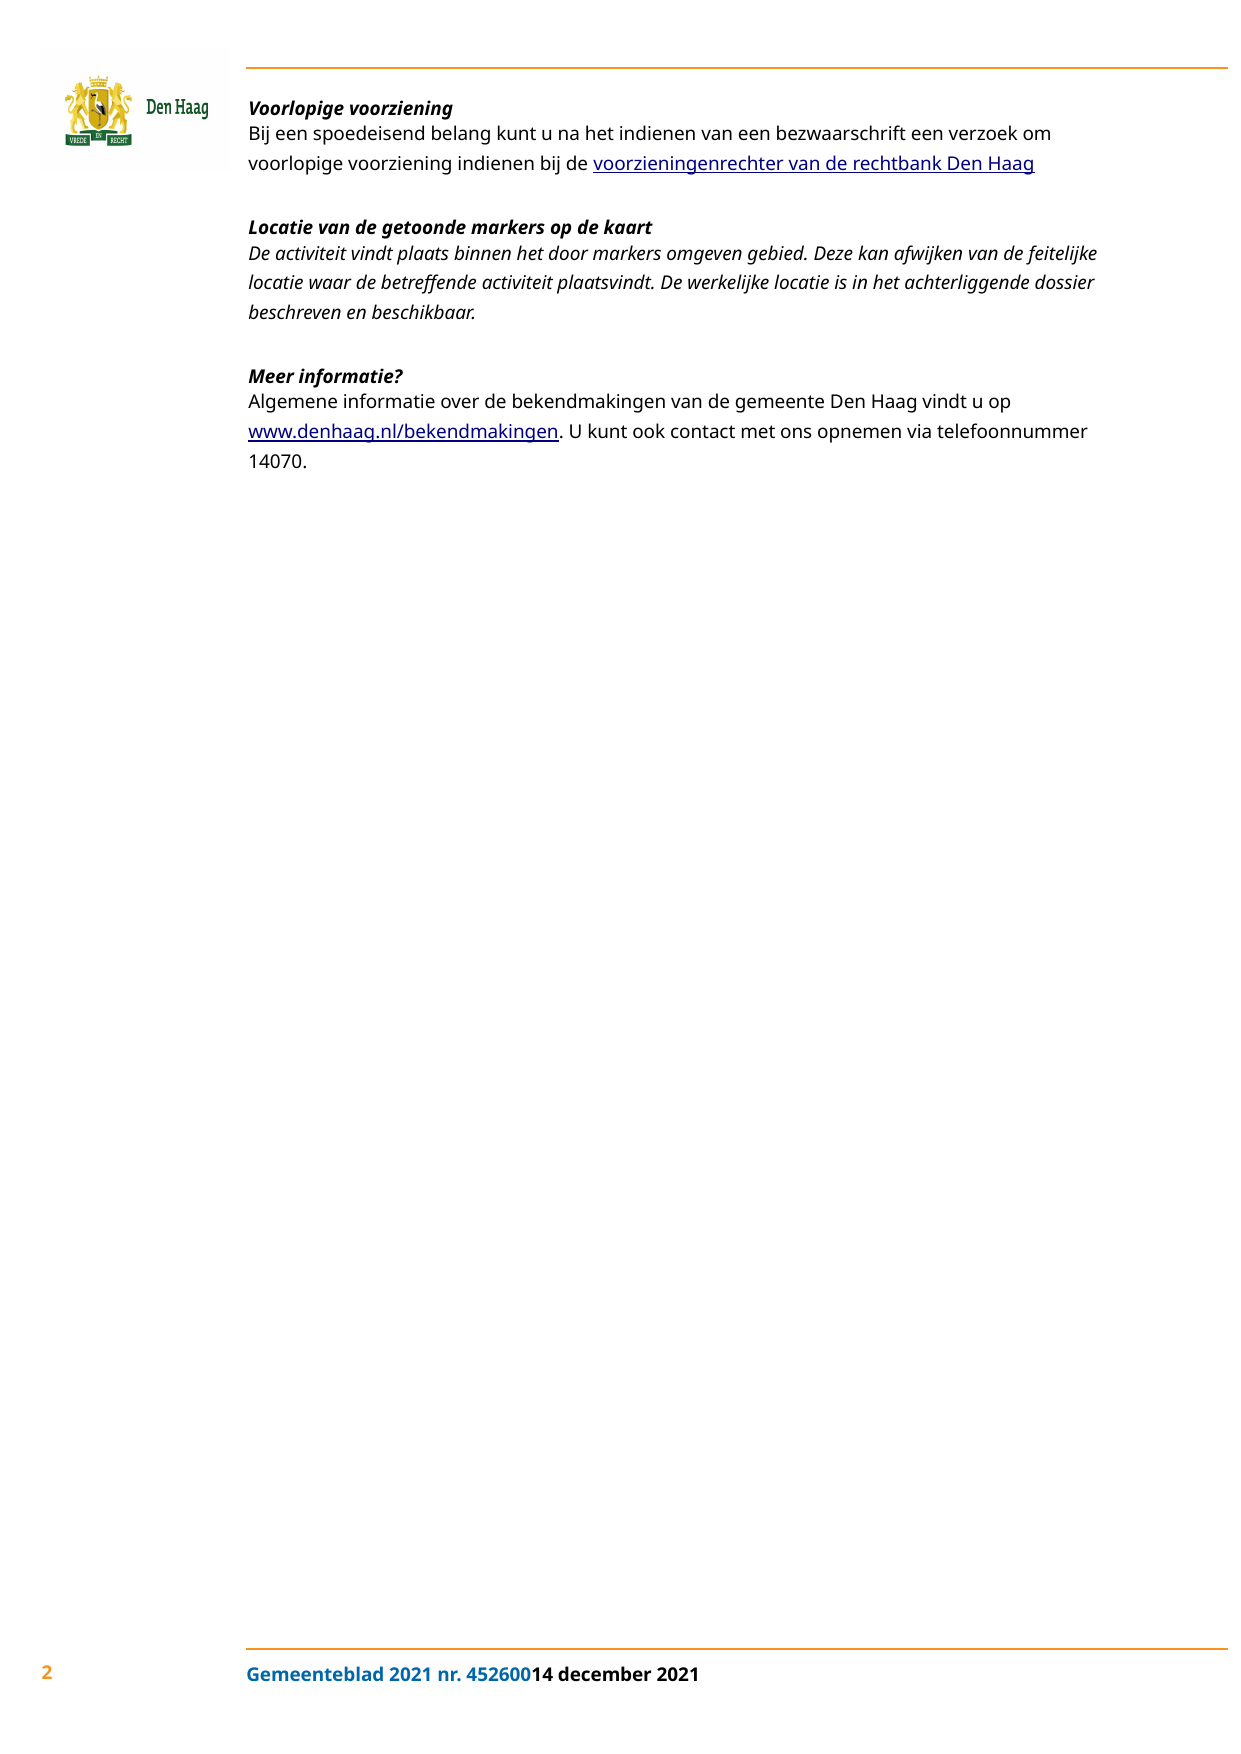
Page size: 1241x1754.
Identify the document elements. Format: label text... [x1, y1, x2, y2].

picture [41, 47, 231, 172]
text De activiteit vindt plaats binnen het door markers omgeven gebied. Deze kan afwijken van de feitelijke locatie waar de betreffende activiteit plaatsvindt. De werkelijke locatie is in het achterliggende dossier beschreven en beschikbaar. [248, 240, 1152, 325]
text Algemene informatie over de bekendmakingen van de gemeente Den Haag vindt u op www.denhaag.nl/bekendmakingen. U kunt ook contact met ons opnemen via telefoonnummer 14070. [248, 389, 1152, 473]
text Meer informatie? [248, 363, 1152, 389]
text Voorlopige voorziening [248, 95, 1152, 121]
text Bij een spoedeisend belang kunt u na het indienen van een bezwaarschrift een verzoek om voorlopige voorziening indienen bij de voorzieningenrechter van de rechtbank Den Haag [248, 121, 1152, 176]
text Locatie van de getoonde markers op de kaart [248, 214, 1152, 240]
